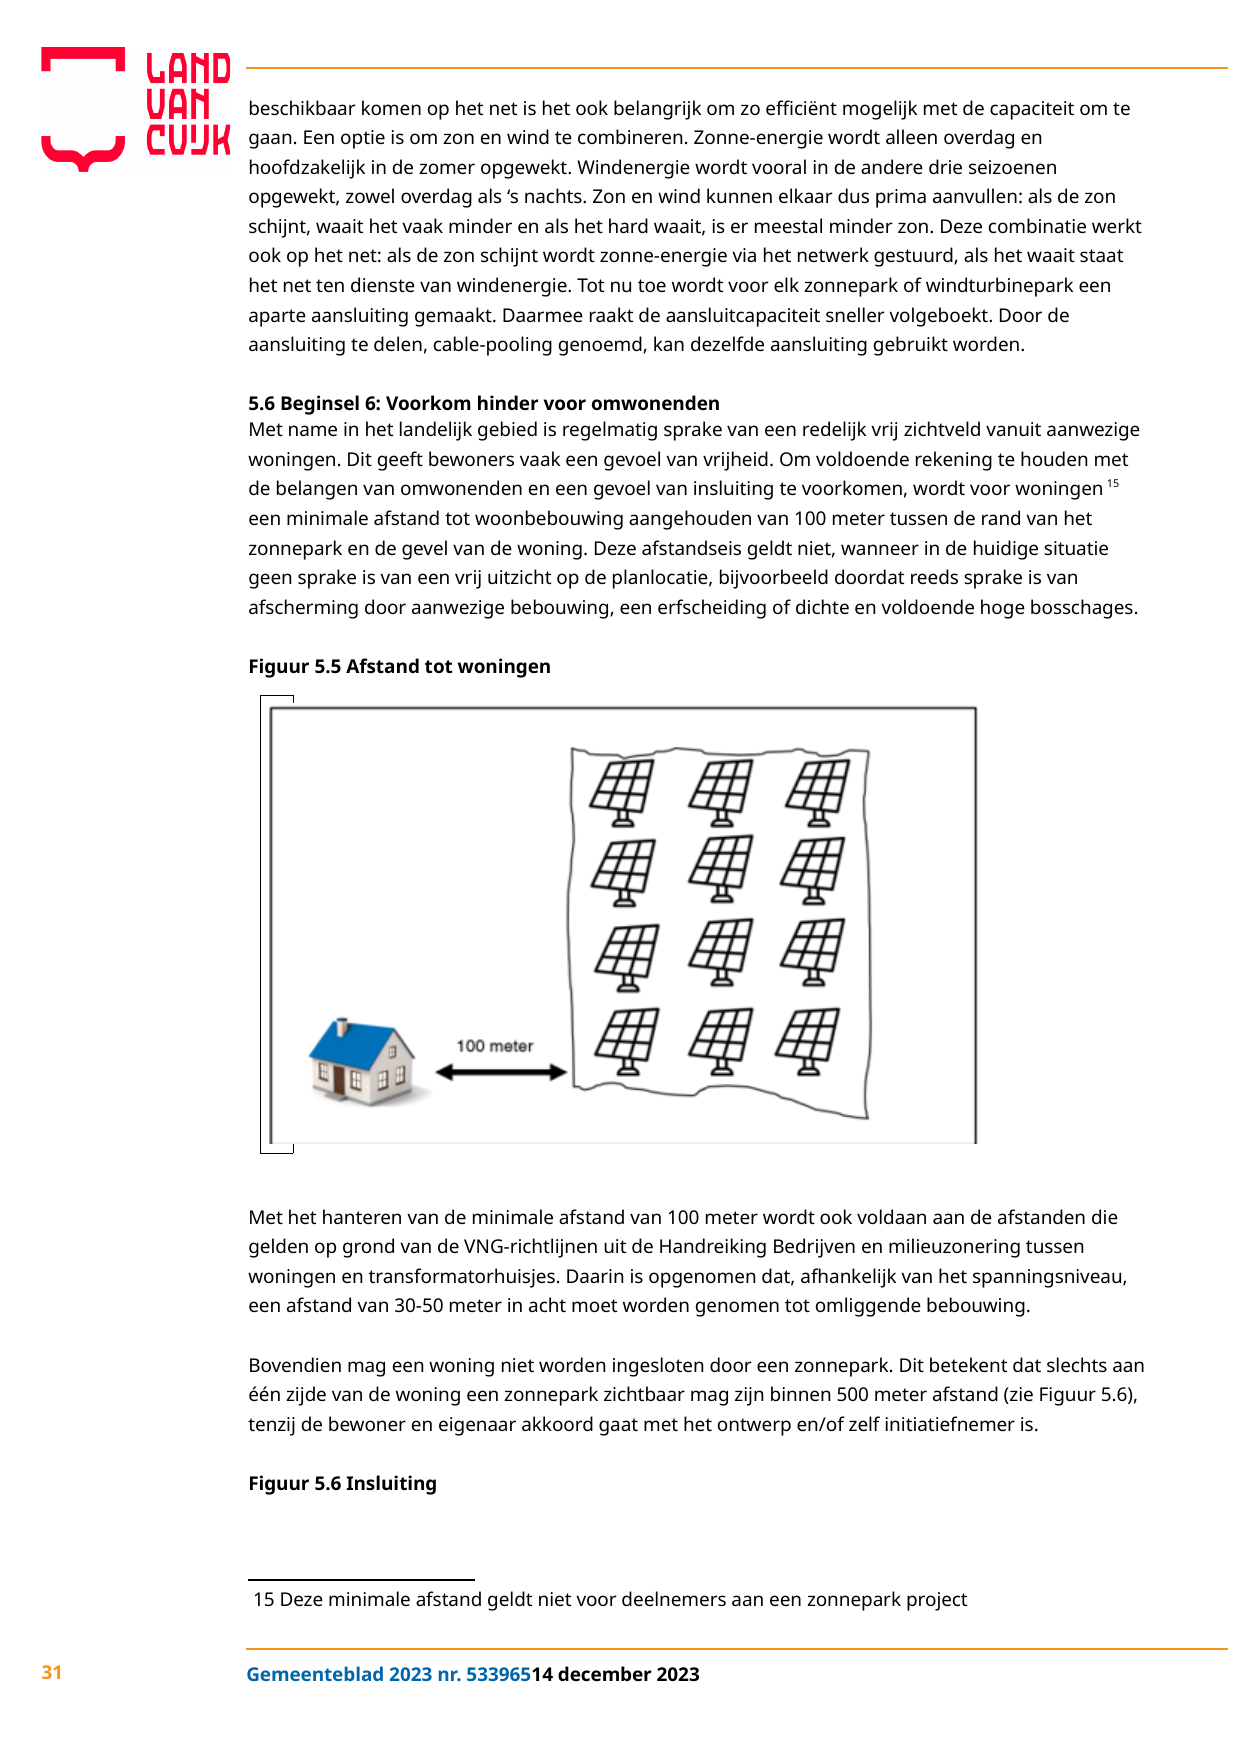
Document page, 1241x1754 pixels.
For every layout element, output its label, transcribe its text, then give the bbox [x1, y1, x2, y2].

picture [41, 47, 231, 172]
text Deze minimale afstand geldt niet voor deelnemers aan een zonnepark project [248, 1586, 1152, 1612]
text Bovendien mag een woning niet worden ingesloten door een zonnepark. Dit betekent dat slechts aan één zijde van de woning een zonnepark zichtbaar mag zijn binnen 500 meter afstand (zie Figuur 5.6), tenzij de bewoner en eigenaar akkoord gaat met het ontwerp en/of zelf initiatiefnemer is. [248, 1352, 1152, 1437]
text Figuur 5.6 Insluiting [248, 1470, 1152, 1496]
text 5.6 Beginsel 6: Voorkom hinder voor omwonenden [248, 391, 1152, 416]
text Met het hanteren van de minimale afstand van 100 meter wordt ook voldaan aan de afstanden die gelden op grond van de VNG-richtlijnen uit de Handreiking Bedrijven en milieuzonering tussen woningen en transformatorhuisjes. Daarin is opgenomen dat, afhankelijk van het spanningsniveau, een afstand van 30-50 meter in acht moet worden genomen tot omliggende bebouwing. [248, 1204, 1152, 1318]
text Met name in het landelijk gebied is regelmatig sprake van een redelijk vrij zichtveld vanuit aanwezige woningen. Dit geeft bewoners vaak een gevoel van vrijheid. Om voldoende rekening te houden met de belangen van omwonenden en een gevoel van insluiting te voorkomen, wordt voor woningen een minimale afstand tot woonbebouwing aangehouden van 100 meter tussen de rand van het zonnepark en de gevel van de woning. Deze afstandseis geldt niet, wanneer in de huidige situatie geen sprake is van een vrij uitzicht op de planlocatie, bijvoorbeeld doordat reeds sprake is van afscherming door aanwezige bebouwing, een erfscheiding of dichte en voldoende hoge bosschages. [248, 416, 1152, 619]
text Figuur 5.5 Afstand tot woningen [248, 653, 1152, 679]
text beschikbaar komen op het net is het ook belangrijk om zo efficiënt mogelijk met de capaciteit om te gaan. Een optie is om zon en wind te combineren. Zonne-energie wordt alleen overdag en hoofdzakelijk in de zomer opgewekt. Windenergie wordt vooral in de andere drie seizoenen opgewekt, zowel overdag als ‘s nachts. Zon en wind kunnen elkaar dus prima aanvullen: als de zon schijnt, waait het vaak minder en als het hard waait, is er meestal minder zon. Deze combinatie werkt ook op het net: als de zon schijnt wordt zonne-energie via het netwerk gestuurd, als het waait staat het net ten dienste van windenergie. Tot nu toe wordt voor elk zonnepark of windturbinepark een aparte aansluiting gemaakt. Daarmee raakt de aansluitcapaciteit sneller volgeboekt. Door de aansluiting te delen, cable-pooling genoemd, kan dezelfde aansluiting gebruikt worden. [248, 95, 1152, 357]
picture [268, 703, 978, 1144]
